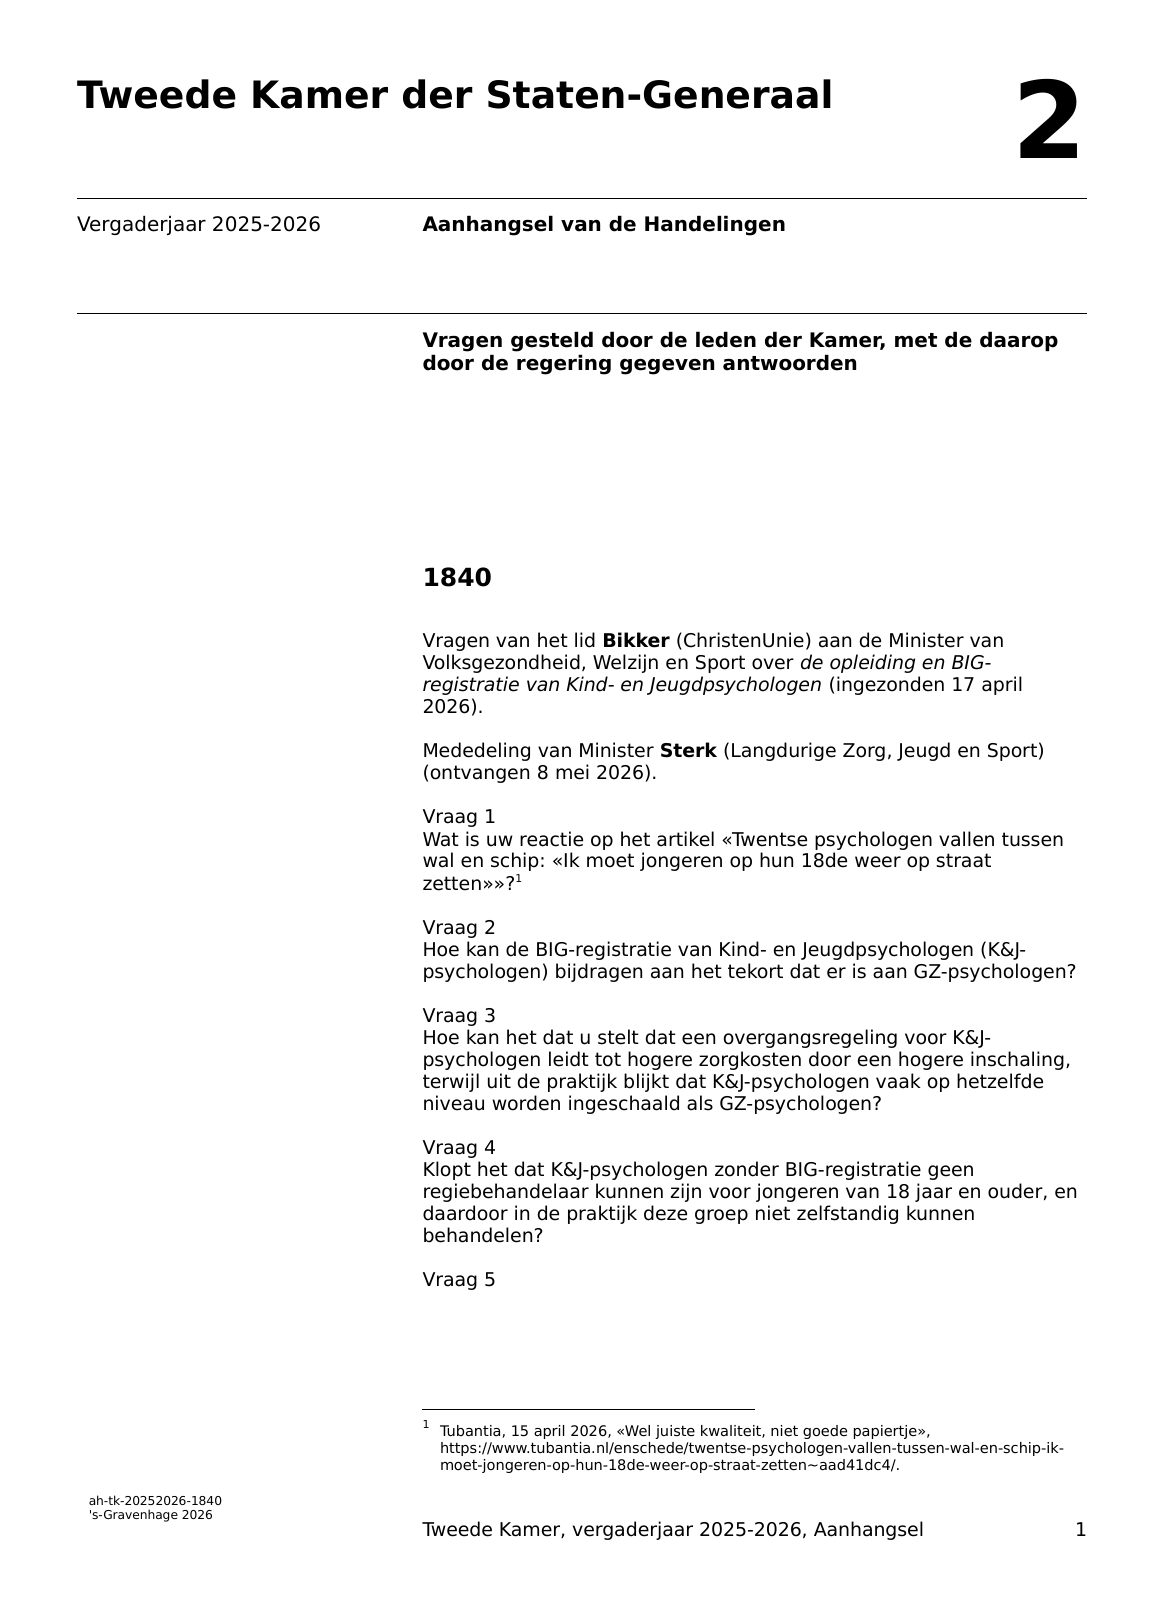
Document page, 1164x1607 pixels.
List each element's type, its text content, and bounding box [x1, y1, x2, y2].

text Klopt het dat K&J-psychologen zonder BIG-registratie geen regiebehandelaar kunnen zijn voor jongeren van 18 jaar en ouder, en daardoor in de praktijk deze groep niet zelfstandig kunnen behandelen? [422, 1159, 1087, 1247]
text 's-Gravenhage 2026 [88, 1508, 323, 1522]
text Hoe kan het dat u stelt dat een overgangsregeling voor K&J-psychologen leidt tot hogere zorgkosten door een hogere inschaling, terwijl uit de praktijk blijkt dat K&J-psychologen vaak op hetzelfde niveau worden ingeschaald als GZ-psychologen? [422, 1027, 1087, 1114]
text Vraag 5 [422, 1269, 1087, 1291]
text ah-tk-20252026-1840 [88, 1494, 323, 1508]
table_header 2 [886, 59, 1087, 198]
text Mededeling van Minister Sterk (Langdurige Zorg, Jeugd en Sport) (ontvangen 8 mei 2026). [422, 740, 1087, 784]
table_cell Vergaderjaar 2025-2026 [77, 199, 422, 313]
text Wat is uw reactie op het artikel «Twentse psychologen vallen tussen wal en schip: «Ik moet jongeren op hun 18de weer op straat zetten»»? [422, 828, 1087, 894]
text Vragen van het lid Bikker (ChristenUnie) aan de Minister van Volksgezondheid, Welzijn en Sport over de opleiding en BIG-registratie van Kind- en Jeugdpsychologen (ingezonden 17 april 2026). [422, 630, 1087, 718]
text Vraag 1 [422, 806, 1087, 828]
table_cell Vragen gesteld door de leden der Kamer, met de daarop door de regering gegeven antwoorden [422, 314, 1087, 375]
text Vraag 2 [422, 917, 1087, 938]
text Hoe kan de BIG-registratie van Kind- en Jeugdpsychologen (K&J-psychologen) bijdragen aan het tekort dat er is aan GZ-psychologen? [422, 938, 1087, 982]
text 1840 [422, 563, 1087, 592]
text Vraag 4 [422, 1137, 1087, 1159]
table_header Tweede Kamer der Staten-Generaal [77, 59, 886, 198]
table_cell Aanhangsel van de Handelingen [422, 199, 1087, 313]
text Tubantia, 15 april 2026, «Wel juiste kwaliteit, niet goede papiertje», https://www.tubantia.nl/enschede/twentse-psychologen-vallen-tussen-wal-en-schip-ik-moet-jongeren-op-hun-18de-weer-op-straat-zetten~aad41dc4/. [422, 1418, 1087, 1474]
table_cell [77, 314, 422, 375]
text Vraag 3 [422, 1005, 1087, 1027]
